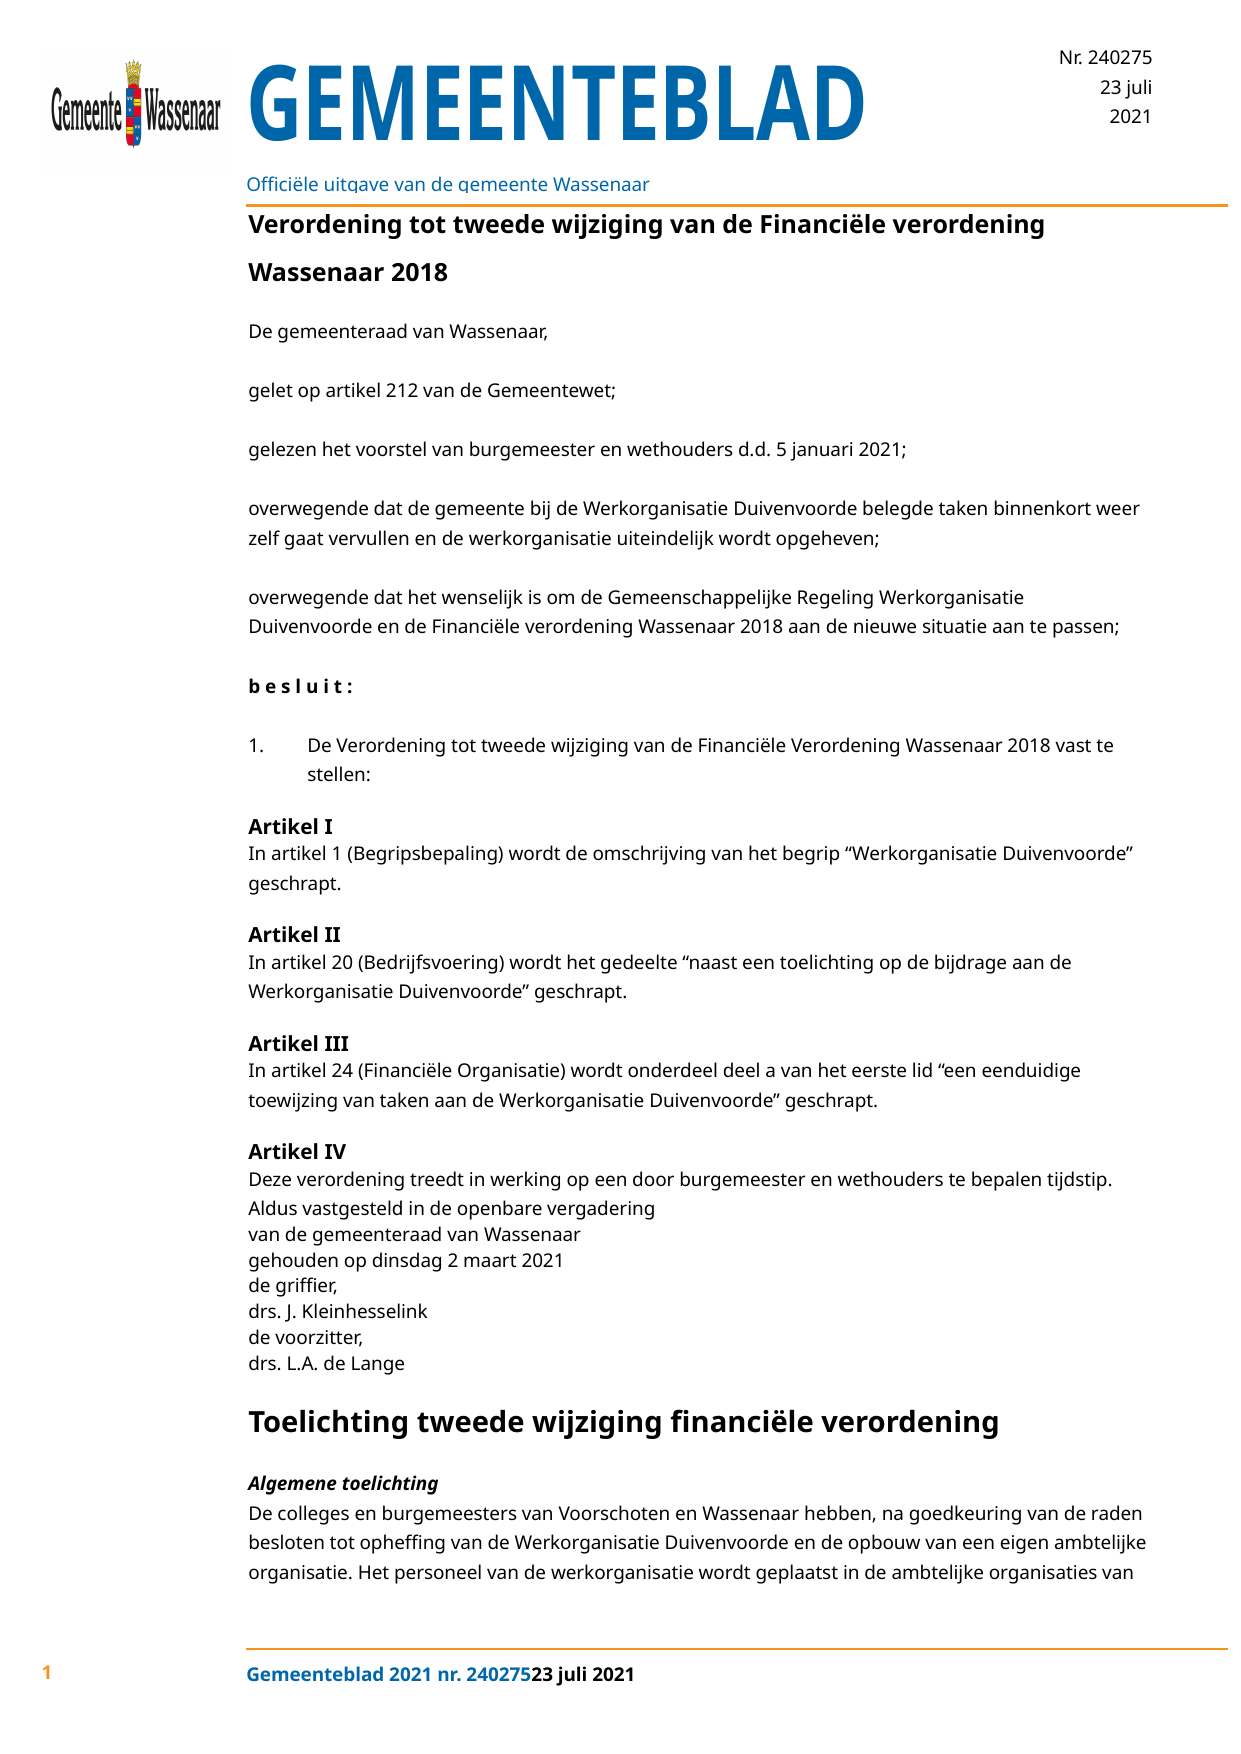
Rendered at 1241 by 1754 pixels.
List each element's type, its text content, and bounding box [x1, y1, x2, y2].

text In artikel 24 (Financiële Organisatie) wordt onderdeel deel a van het eerste lid “een eenduidige toewijzing van taken aan de Werkorganisatie Duivenvoorde” geschrapt. [248, 1057, 1152, 1113]
text Algemene toelichting [248, 1470, 1152, 1496]
text b e s l u i t : [248, 673, 1152, 699]
text Verordening tot tweede wijziging van de Financiële verordening Wassenaar 2018 [248, 207, 1152, 288]
text van de gemeenteraad van Wassenaar [248, 1221, 1152, 1247]
text In artikel 20 (Bedrijfsvoering) wordt het gedeelte “naast een toelichting op de bijdrage aan de Werkorganisatie Duivenvoorde” geschrapt. [248, 949, 1152, 1004]
text Aldus vastgesteld in de openbare vergadering [248, 1195, 1152, 1221]
picture [41, 47, 231, 172]
text Artikel III [248, 1029, 1152, 1057]
text Artikel II [248, 921, 1152, 949]
text gelezen het voorstel van burgemeester en wethouders d.d. 5 januari 2021; [248, 436, 1152, 462]
text Toelichting tweede wijziging financiële verordening [248, 1401, 1152, 1441]
text Deze verordening treedt in werking op een door burgemeester en wethouders te bepalen tijdstip. [248, 1166, 1152, 1192]
text overwegende dat het wenselijk is om de Gemeenschappelijke Regeling Werkorganisatie Duivenvoorde en de Financiële verordening Wassenaar 2018 aan de nieuwe situatie aan te passen; [248, 584, 1152, 639]
text drs. L.A. de Lange [248, 1350, 1152, 1376]
text drs. J. Kleinhesselink [248, 1298, 1152, 1324]
text overwegende dat de gemeente bij de Werkorganisatie Duivenvoorde belegde taken binnenkort weer zelf gaat vervullen en de werkorganisatie uiteindelijk wordt opgeheven; [248, 495, 1152, 551]
text de voorzitter, [248, 1324, 1152, 1350]
text In artikel 1 (Begripsbepaling) wordt de omschrijving van het begrip “Werkorganisatie Duivenvoorde” geschrapt. [248, 841, 1152, 896]
text Artikel I [248, 812, 1152, 841]
text de griffier, [248, 1273, 1152, 1298]
text De colleges en burgemeesters van Voorschoten en Wassenaar hebben, na goedkeuring van de raden besloten tot opheffing van de Werkorganisatie Duivenvoorde en de opbouw van een eigen ambtelijke organisatie. Het personeel van de werkorganisatie wordt geplaatst in de ambtelijke organisaties van [248, 1500, 1152, 1584]
text De gemeenteraad van Wassenaar, [248, 318, 1152, 344]
text gelet op artikel 212 van de Gemeentewet; [248, 377, 1152, 403]
list De Verordening tot tweede wijziging van de Financiële Verordening Wassenaar 2018 vast te stellen: [248, 732, 1152, 787]
text Artikel IV [248, 1137, 1152, 1166]
text gehouden op dinsdag 2 maart 2021 [248, 1247, 1152, 1273]
